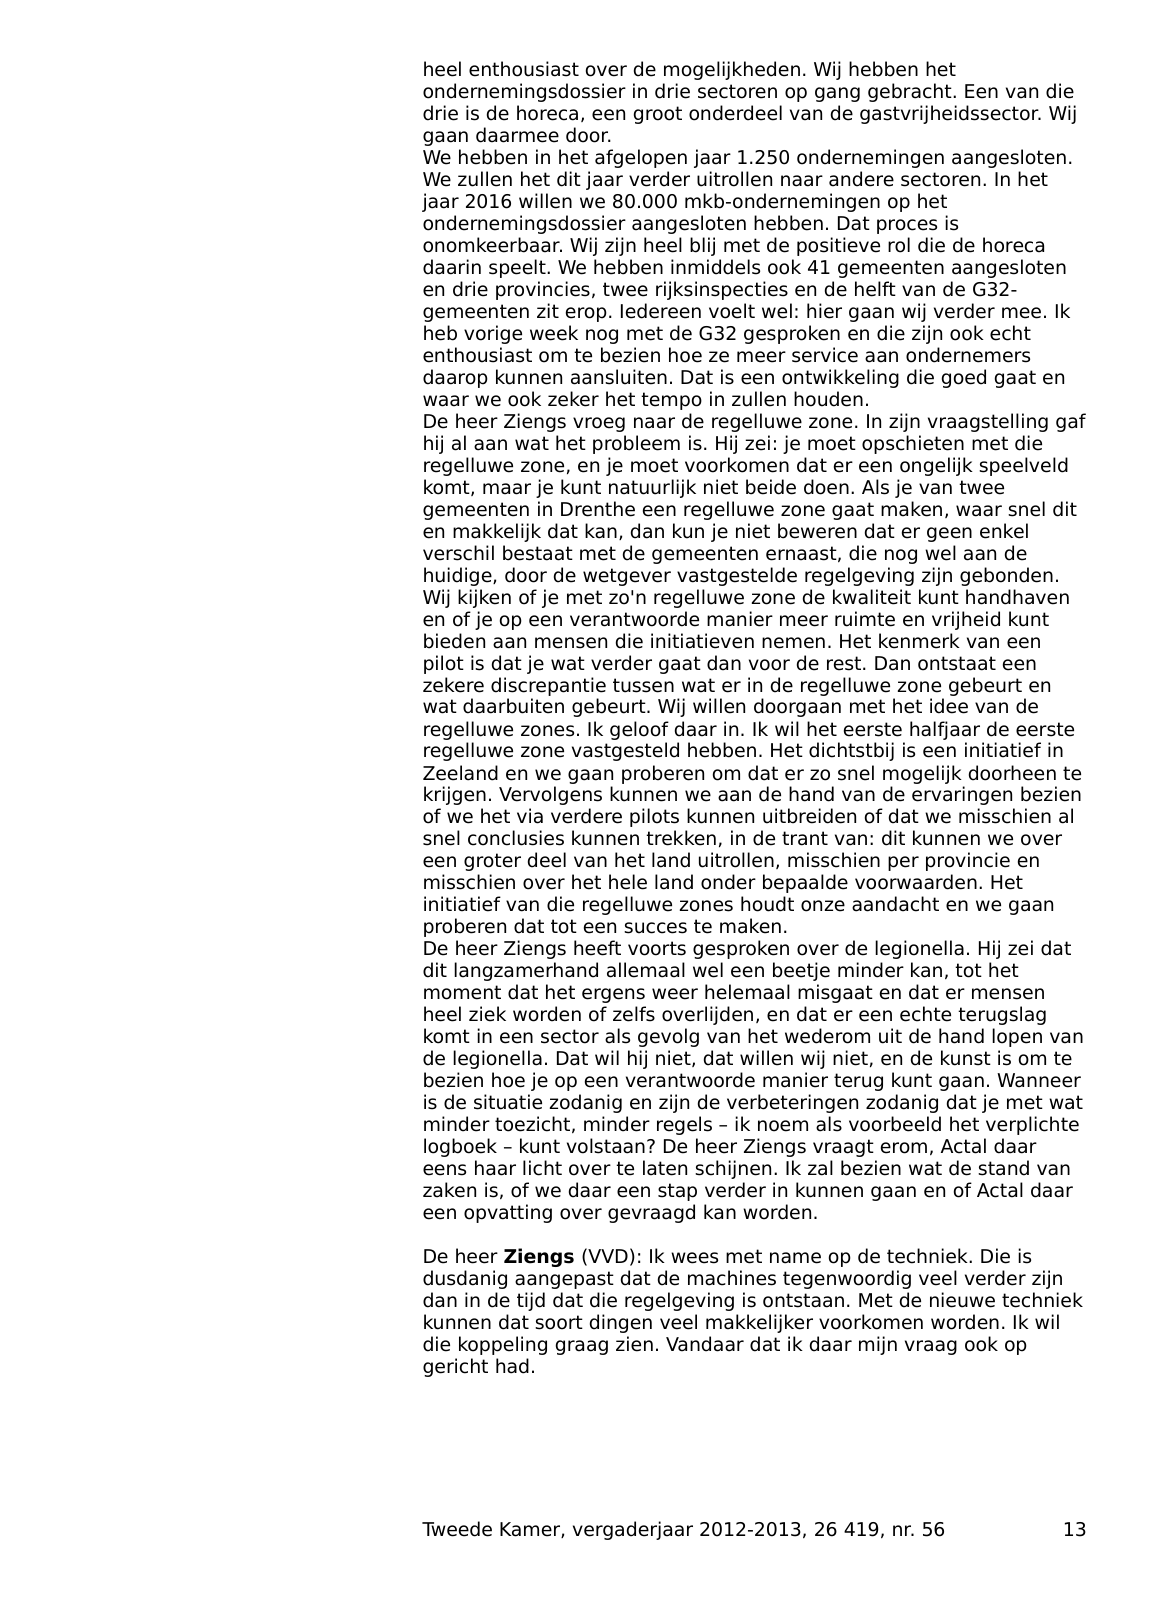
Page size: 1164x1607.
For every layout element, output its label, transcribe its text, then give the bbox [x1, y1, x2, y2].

text De heer Ziengs heeft voorts gesproken over de legionella. Hij zei dat dit langzamerhand allemaal wel een beetje minder kan, tot het moment dat het ergens weer helemaal misgaat en dat er mensen heel ziek worden of zelfs overlijden, en dat er een echte terugslag komt in een sector als gevolg van het wederom uit de hand lopen van de legionella. Dat wil hij niet, dat willen wij niet, en de kunst is om te bezien hoe je op een verantwoorde manier terug kunt gaan. Wanneer is de situatie zodanig en zijn de verbeteringen zodanig dat je met wat minder toezicht, minder regels – ik noem als voorbeeld het verplichte logboek – kunt volstaan? De heer Ziengs vraagt erom, Actal daar eens haar licht over te laten schijnen. Ik zal bezien wat de stand van zaken is, of we daar een stap verder in kunnen gaan en of Actal daar een opvatting over gevraagd kan worden. [422, 938, 1087, 1224]
text We hebben in het afgelopen jaar 1.250 ondernemingen aangesloten. We zullen het dit jaar verder uitrollen naar andere sectoren. In het jaar 2016 willen we 80.000 mkb-ondernemingen op het ondernemingsdossier aangesloten hebben. Dat proces is onomkeerbaar. Wij zijn heel blij met de positieve rol die de horeca daarin speelt. We hebben inmiddels ook 41 gemeenten aangesloten en drie provincies, twee rijksinspecties en de helft van de G32- gemeenten zit erop. Iedereen voelt wel: hier gaan wij verder mee. Ik heb vorige week nog met de G32 gesproken en die zijn ook echt enthousiast om te bezien hoe ze meer service aan ondernemers daarop kunnen aansluiten. Dat is een ontwikkeling die goed gaat en waar we ook zeker het tempo in zullen houden. [422, 147, 1087, 411]
text heel enthousiast over de mogelijkheden. Wij hebben het ondernemingsdossier in drie sectoren op gang gebracht. Een van die drie is de horeca, een groot onderdeel van de gastvrijheidssector. Wij gaan daarmee door. [422, 59, 1087, 147]
text De heer Ziengs vroeg naar de regelluwe zone. In zijn vraagstelling gaf hij al aan wat het probleem is. Hij zei: je moet opschieten met die regelluwe zone, en je moet voorkomen dat er een ongelijk speelveld komt, maar je kunt natuurlijk niet beide doen. Als je van twee gemeenten in Drenthe een regelluwe zone gaat maken, waar snel dit en makkelijk dat kan, dan kun je niet beweren dat er geen enkel verschil bestaat met de gemeenten ernaast, die nog wel aan de huidige, door de wetgever vastgestelde regelgeving zijn gebonden. Wij kijken of je met zo'n regelluwe zone de kwaliteit kunt handhaven en of je op een verantwoorde manier meer ruimte en vrijheid kunt bieden aan mensen die initiatieven nemen. Het kenmerk van een pilot is dat je wat verder gaat dan voor de rest. Dan ontstaat een zekere discrepantie tussen wat er in de regelluwe zone gebeurt en wat daarbuiten gebeurt. Wij willen doorgaan met het idee van de regelluwe zones. Ik geloof daar in. Ik wil het eerste halfjaar de eerste regelluwe zone vastgesteld hebben. Het dichtstbij is een initiatief in Zeeland en we gaan proberen om dat er zo snel mogelijk doorheen te krijgen. Vervolgens kunnen we aan de hand van de ervaringen bezien of we het via verdere pilots kunnen uitbreiden of dat we misschien al snel conclusies kunnen trekken, in de trant van: dit kunnen we over een groter deel van het land uitrollen, misschien per provincie en misschien over het hele land onder bepaalde voorwaarden. Het initiatief van die regelluwe zones houdt onze aandacht en we gaan proberen dat tot een succes te maken. [422, 411, 1087, 938]
text De heer Ziengs (VVD): Ik wees met name op de techniek. Die is dusdanig aangepast dat de machines tegenwoordig veel verder zijn dan in de tijd dat die regelgeving is ontstaan. Met de nieuwe techniek kunnen dat soort dingen veel makkelijker voorkomen worden. Ik wil die koppeling graag zien. Vandaar dat ik daar mijn vraag ook op gericht had. [422, 1246, 1087, 1378]
